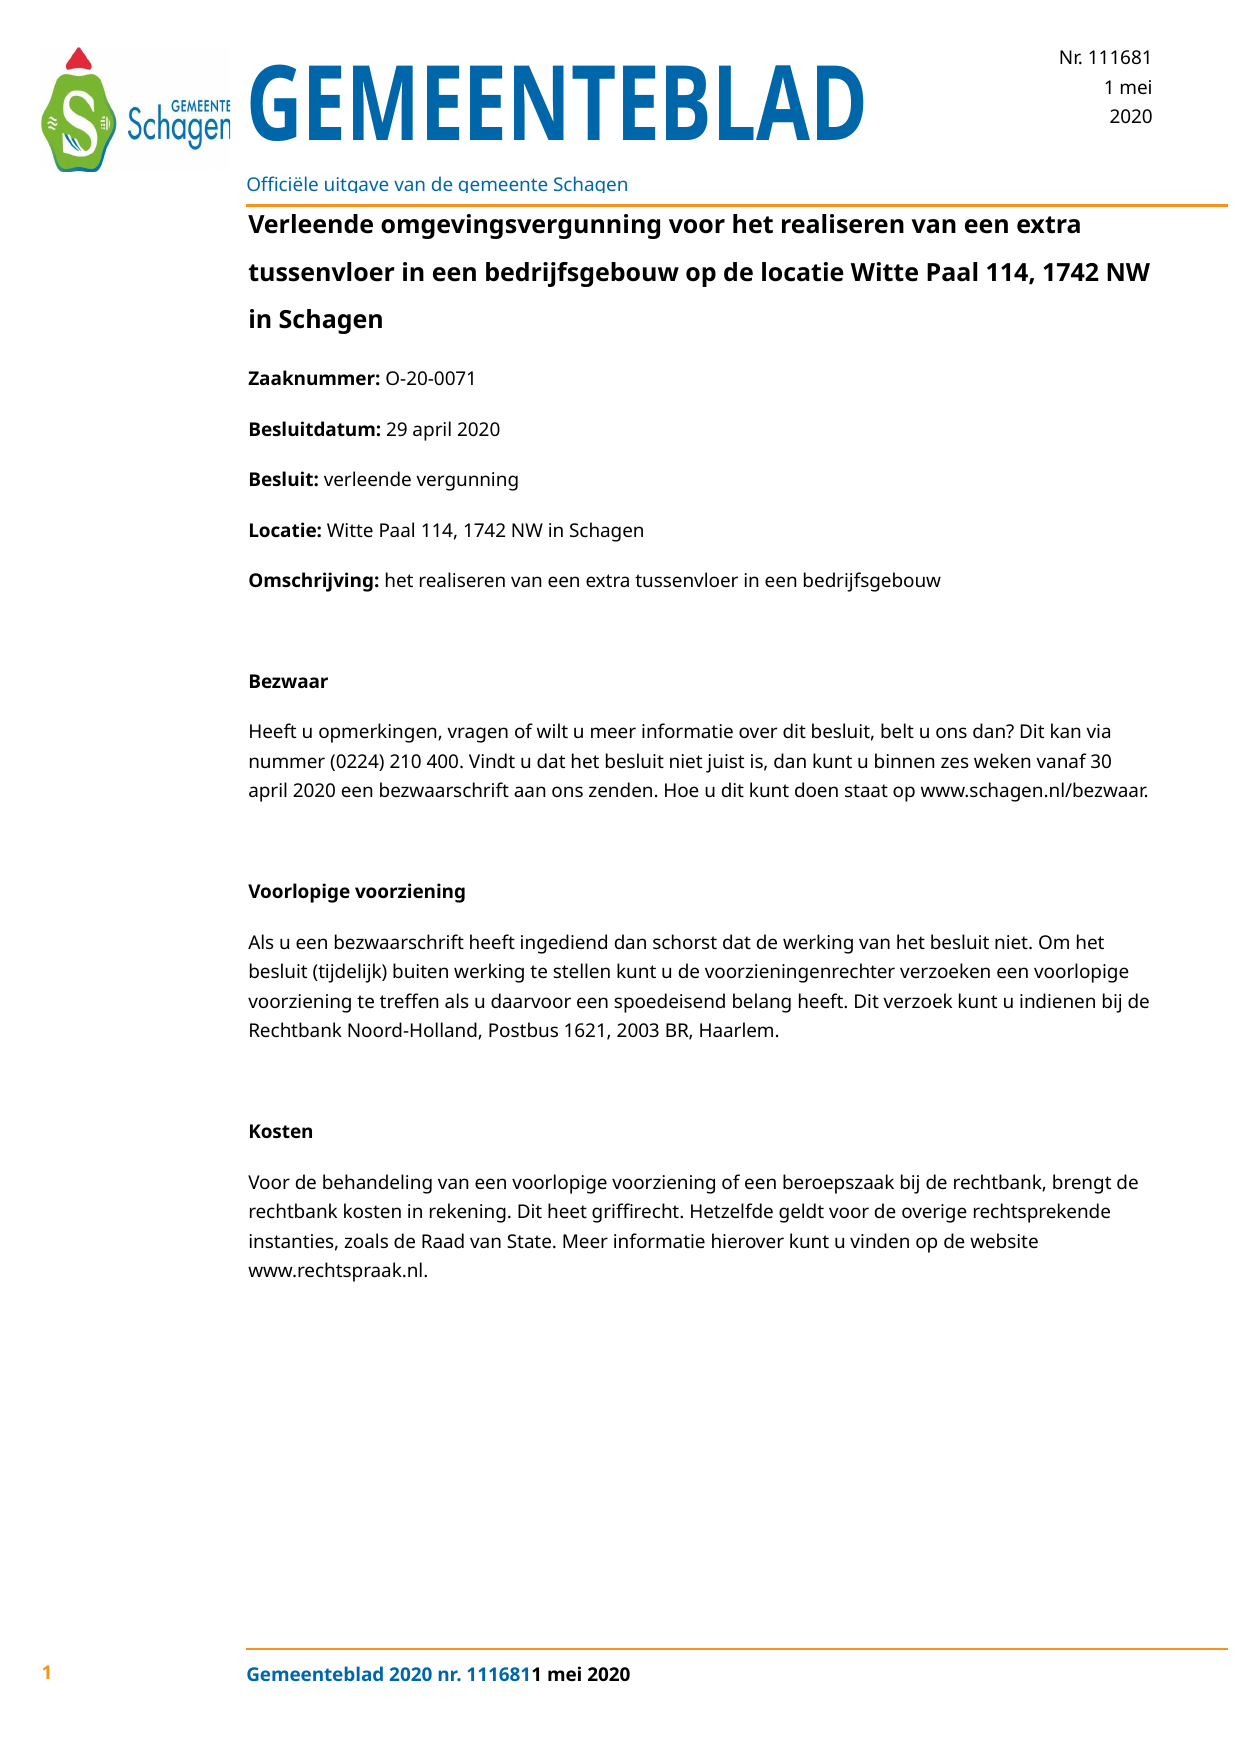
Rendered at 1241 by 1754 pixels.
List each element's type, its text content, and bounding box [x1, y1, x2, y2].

text Voorlopige voorziening [248, 878, 1152, 904]
text Zaaknummer: O-20-0071 [248, 366, 1152, 391]
text Kosten [248, 1118, 1152, 1144]
picture [41, 47, 231, 172]
text Omschrijving: het realiseren van een extra tussenvloer in een bedrijfsgebouw [248, 567, 1152, 593]
text Als u een bezwaarschrift heeft ingediend dan schorst dat de werking van het besluit niet. Om het besluit (tijdelijk) buiten werking te stellen kunt u de voorzieningenrechter verzoeken een voorlopige voorziening te treffen als u daarvoor een spoedeisend belang heeft. Dit verzoek kunt u indienen bij de Rechtbank Noord-Holland, Postbus 1621, 2003 BR, Haarlem. [248, 929, 1152, 1043]
text Bezwaar [248, 668, 1152, 694]
text Verleende omgevingsvergunning voor het realiseren van een extra tussenvloer in een bedrijfsgebouw op de locatie Witte Paal 114, 1742 NW in Schagen [248, 207, 1152, 336]
text Besluit: verleende vergunning [248, 466, 1152, 492]
text Locatie: Witte Paal 114, 1742 NW in Schagen [248, 517, 1152, 542]
text Heeft u opmerkingen, vragen of wilt u meer informatie over dit besluit, belt u ons dan? Dit kan via nummer (0224) 210 400. Vindt u dat het besluit niet juist is, dan kunt u binnen zes weken vanaf 30 april 2020 een bezwaarschrift aan ons zenden. Hoe u dit kunt doen staat op www.schagen.nl/bezwaar. [248, 718, 1152, 803]
text Besluitdatum: 29 april 2020 [248, 416, 1152, 442]
text Voor de behandeling van een voorlopige voorziening of een beroepszaak bij de rechtbank, brengt de rechtbank kosten in rekening. Dit heet griffirecht. Hetzelfde geldt voor de overige rechtsprekende instanties, zoals de Raad van State. Meer informatie hierover kunt u vinden op de website www.rechtspraak.nl. [248, 1169, 1152, 1283]
